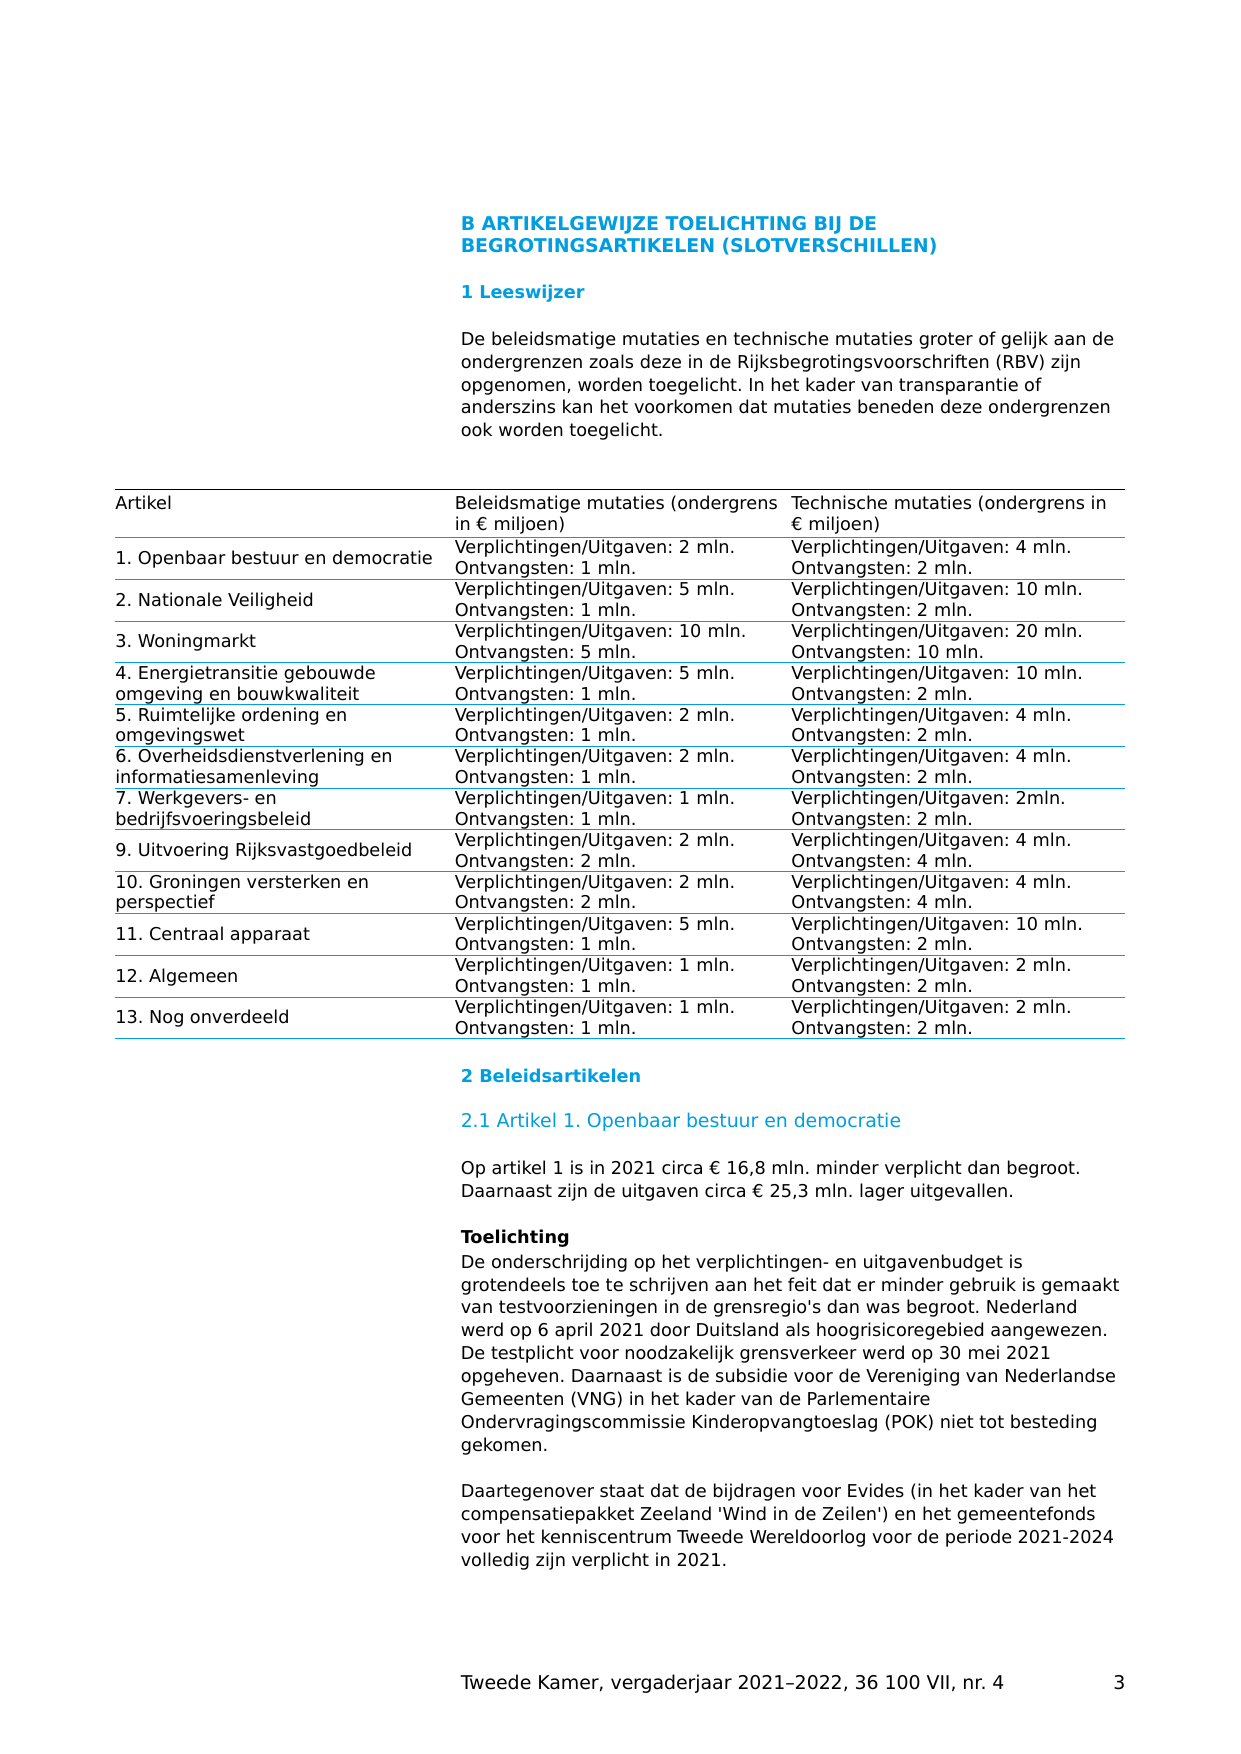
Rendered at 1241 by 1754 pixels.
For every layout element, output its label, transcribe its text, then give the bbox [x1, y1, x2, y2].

table_cell Verplichtingen/Uitgaven: 10 mln. Ontvangsten: 2 mln. [788, 663, 1125, 704]
table_cell Verplichtingen/Uitgaven: 4 mln. Ontvangsten: 2 mln. [788, 705, 1125, 746]
table_cell Verplichtingen/Uitgaven: 4 mln. Ontvangsten: 4 mln. [788, 830, 1125, 871]
table_cell Verplichtingen/Uitgaven: 2 mln. Ontvangsten: 2 mln. [452, 872, 788, 913]
table_cell Verplichtingen/Uitgaven: 10 mln. Ontvangsten: 2 mln. [788, 914, 1125, 955]
table_cell Verplichtingen/Uitgaven: 4 mln. Ontvangsten: 2 mln. [788, 538, 1125, 579]
table_cell Verplichtingen/Uitgaven: 10 mln. Ontvangsten: 5 mln. [452, 622, 788, 662]
table_cell Verplichtingen/Uitgaven: 2 mln. Ontvangsten: 1 mln. [452, 705, 788, 746]
table_cell 10. Groningen versterken en perspectief [115, 872, 452, 913]
table_cell Verplichtingen/Uitgaven: 5 mln. Ontvangsten: 1 mln. [452, 914, 788, 955]
table_cell 4. Energietransitie gebouwde omgeving en bouwkwaliteit [115, 663, 452, 704]
table_cell 5. Ruimtelijke ordening en omgevingswet [115, 705, 452, 746]
table_header Tabel 1 Ondergrenzen conform RBV 2022 [115, 464, 1125, 489]
table_cell Verplichtingen/Uitgaven: 20 mln. Ontvangsten: 10 mln. [788, 622, 1125, 662]
table_cell 13. Nog onverdeeld [115, 998, 452, 1038]
table_cell Verplichtingen/Uitgaven: 4 mln. Ontvangsten: 4 mln. [788, 872, 1125, 913]
title 2.1 Artikel 1. Openbaar bestuur en democratie [461, 1110, 1125, 1132]
title 1 Leeswijzer [461, 280, 1125, 303]
text De onderschrijding op het verplichtingen- en uitgavenbudget is grotendeels toe te schrijven aan het feit dat er minder gebruik is gemaakt van testvoorzieningen in de grensregio's dan was begroot. Nederland werd op 6 april 2021 door Duitsland als hoogrisicoregebied aangewezen. De testplicht voor noodzakelijk grensverkeer werd op 30 mei 2021 opgeheven. Daarnaast is de subsidie voor de Vereniging van Nederlandse Gemeenten (VNG) in het kader van de Parlementaire Ondervragingscommissie Kinderopvangtoeslag (POK) niet tot besteding gekomen. [461, 1250, 1125, 1456]
table_cell Verplichtingen/Uitgaven: 5 mln. Ontvangsten: 1 mln. [452, 663, 788, 704]
table_cell 1. Openbaar bestuur en democratie [115, 538, 452, 579]
table_cell 2. Nationale Veiligheid [115, 580, 452, 621]
table_cell Artikel [115, 490, 452, 537]
table_cell 11. Centraal apparaat [115, 914, 452, 955]
table_cell 6. Overheidsdienstverlening en informatiesamenleving [115, 747, 452, 788]
table_cell Verplichtingen/Uitgaven: 2 mln. Ontvangsten: 1 mln. [452, 538, 788, 579]
table_cell 3. Woningmarkt [115, 622, 452, 662]
title 2 Beleidsartikelen [461, 1064, 1125, 1087]
table_cell Verplichtingen/Uitgaven: 10 mln. Ontvangsten: 2 mln. [788, 580, 1125, 621]
table_cell Verplichtingen/Uitgaven: 2 mln. Ontvangsten: 1 mln. [452, 747, 788, 788]
table_cell Verplichtingen/Uitgaven: 1 mln. Ontvangsten: 1 mln. [452, 789, 788, 829]
table_cell Verplichtingen/Uitgaven: 2 mln. Ontvangsten: 2 mln. [788, 998, 1125, 1038]
table_cell Technische mutaties (ondergrens in € miljoen) [788, 490, 1125, 537]
table_cell Verplichtingen/Uitgaven: 1 mln. Ontvangsten: 1 mln. [452, 956, 788, 996]
title B Artikelgewijze toelichting bij de begrotingsartikelen (slotverschillen) [461, 213, 1125, 257]
table_cell Verplichtingen/Uitgaven: 2mln. Ontvangsten: 2 mln. [788, 789, 1125, 829]
text Daartegenover staat dat de bijdragen voor Evides (in het kader van het compensatiepakket Zeeland 'Wind in de Zeilen') en het gemeentefonds voor het kenniscentrum Tweede Wereldoorlog voor de periode 2021-2024 volledig zijn verplicht in 2021. [461, 1479, 1125, 1571]
text De beleidsmatige mutaties en technische mutaties groter of gelijk aan de ondergrenzen zoals deze in de Rijksbegrotingsvoorschriften (RBV) zijn opgenomen, worden toegelicht. In het kader van transparantie of anderszins kan het voorkomen dat mutaties beneden deze ondergrenzen ook worden toegelicht. [461, 327, 1125, 441]
table_cell 12. Algemeen [115, 956, 452, 996]
table_cell Verplichtingen/Uitgaven: 1 mln. Ontvangsten: 1 mln. [452, 998, 788, 1038]
table_cell Beleidsmatige mutaties (ondergrens in € miljoen) [452, 490, 788, 537]
text Op artikel 1 is in 2021 circa € 16,8 mln. minder verplicht dan begroot. Daarnaast zijn de uitgaven circa € 25,3 mln. lager uitgevallen. [461, 1156, 1125, 1202]
table_cell Verplichtingen/Uitgaven: 2 mln. Ontvangsten: 2 mln. [788, 956, 1125, 996]
table_cell 7. Werkgevers- en bedrijfsvoeringsbeleid [115, 789, 452, 829]
table_cell 9. Uitvoering Rijksvastgoedbeleid [115, 830, 452, 871]
table_cell Verplichtingen/Uitgaven: 4 mln. Ontvangsten: 2 mln. [788, 747, 1125, 788]
table_cell Verplichtingen/Uitgaven: 5 mln. Ontvangsten: 1 mln. [452, 580, 788, 621]
text Toelichting [461, 1225, 1125, 1248]
table_cell Verplichtingen/Uitgaven: 2 mln. Ontvangsten: 2 mln. [452, 830, 788, 871]
